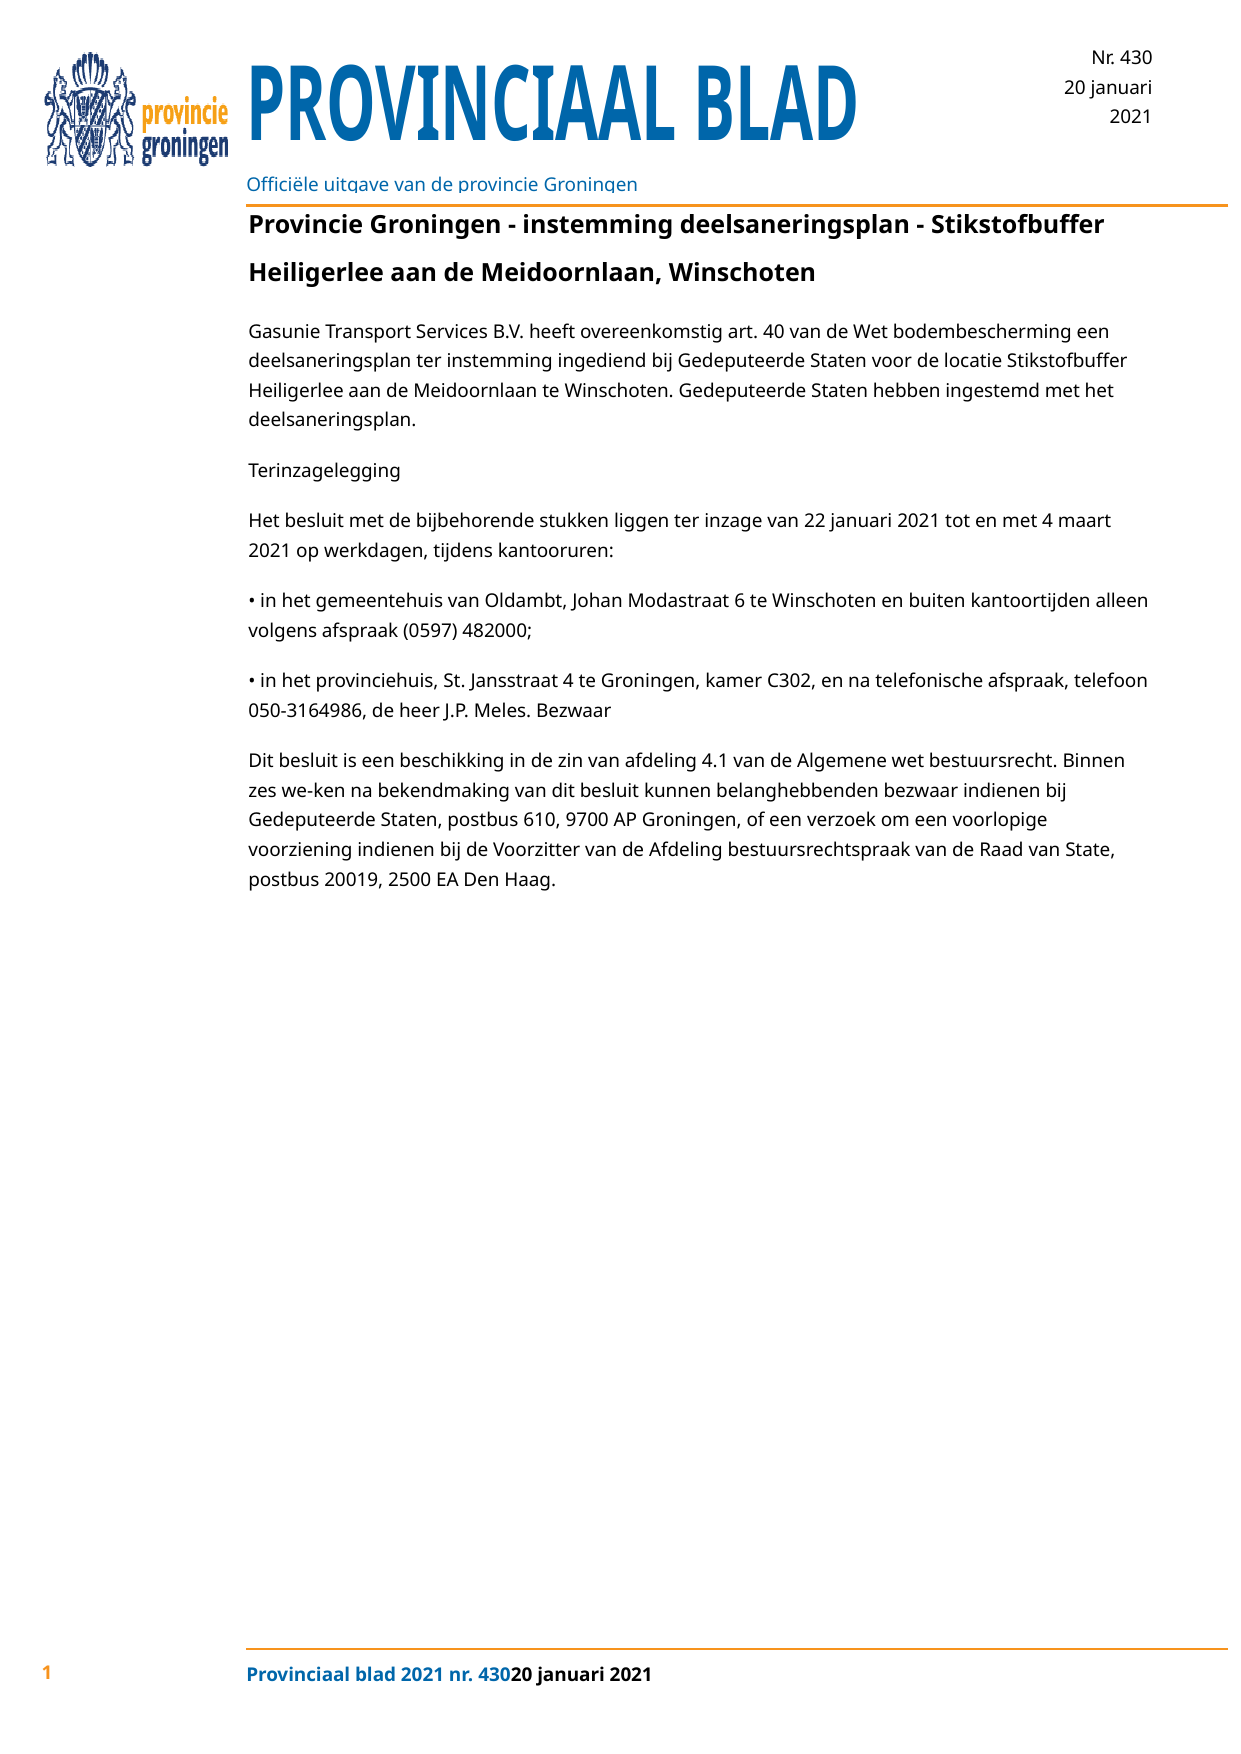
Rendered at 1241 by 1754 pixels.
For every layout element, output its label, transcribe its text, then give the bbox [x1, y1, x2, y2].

text Terinzagelegging [248, 457, 1152, 483]
text Dit besluit is een beschikking in de zin van afdeling 4.1 van de Algemene wet bestuursrecht. Binnen zes we-ken na bekendmaking van dit besluit kunnen belanghebbenden bezwaar indienen bij Gedeputeerde Staten, postbus 610, 9700 AP Groningen, of een verzoek om een voorlopige voorziening indienen bij de Voorzitter van de Afdeling bestuursrechtspraak van de Raad van State, postbus 20019, 2500 EA Den Haag. [248, 747, 1152, 892]
text Provincie Groningen - instemming deelsaneringsplan - Stikstofbuffer Heiligerlee aan de Meidoornlaan, Winschoten [248, 207, 1152, 288]
text • in het gemeentehuis van Oldambt, Johan Modastraat 6 te Winschoten en buiten kantoortijden alleen volgens afspraak (0597) 482000; [248, 587, 1152, 643]
text • in het provinciehuis, St. Jansstraat 4 te Groningen, kamer C302, en na telefonische afspraak, telefoon 050-3164986, de heer J.P. Meles. Bezwaar [248, 667, 1152, 723]
picture [41, 47, 231, 172]
text Het besluit met de bijbehorende stukken liggen ter inzage van 22 januari 2021 tot en met 4 maart 2021 op werkdagen, tijdens kantooruren: [248, 507, 1152, 563]
text Gasunie Transport Services B.V. heeft overeenkomstig art. 40 van de Wet bodembescherming een deelsaneringsplan ter instemming ingediend bij Gedeputeerde Staten voor de locatie Stikstofbuffer Heiligerlee aan de Meidoornlaan te Winschoten. Gedeputeerde Staten hebben ingestemd met het deelsaneringsplan. [248, 318, 1152, 432]
